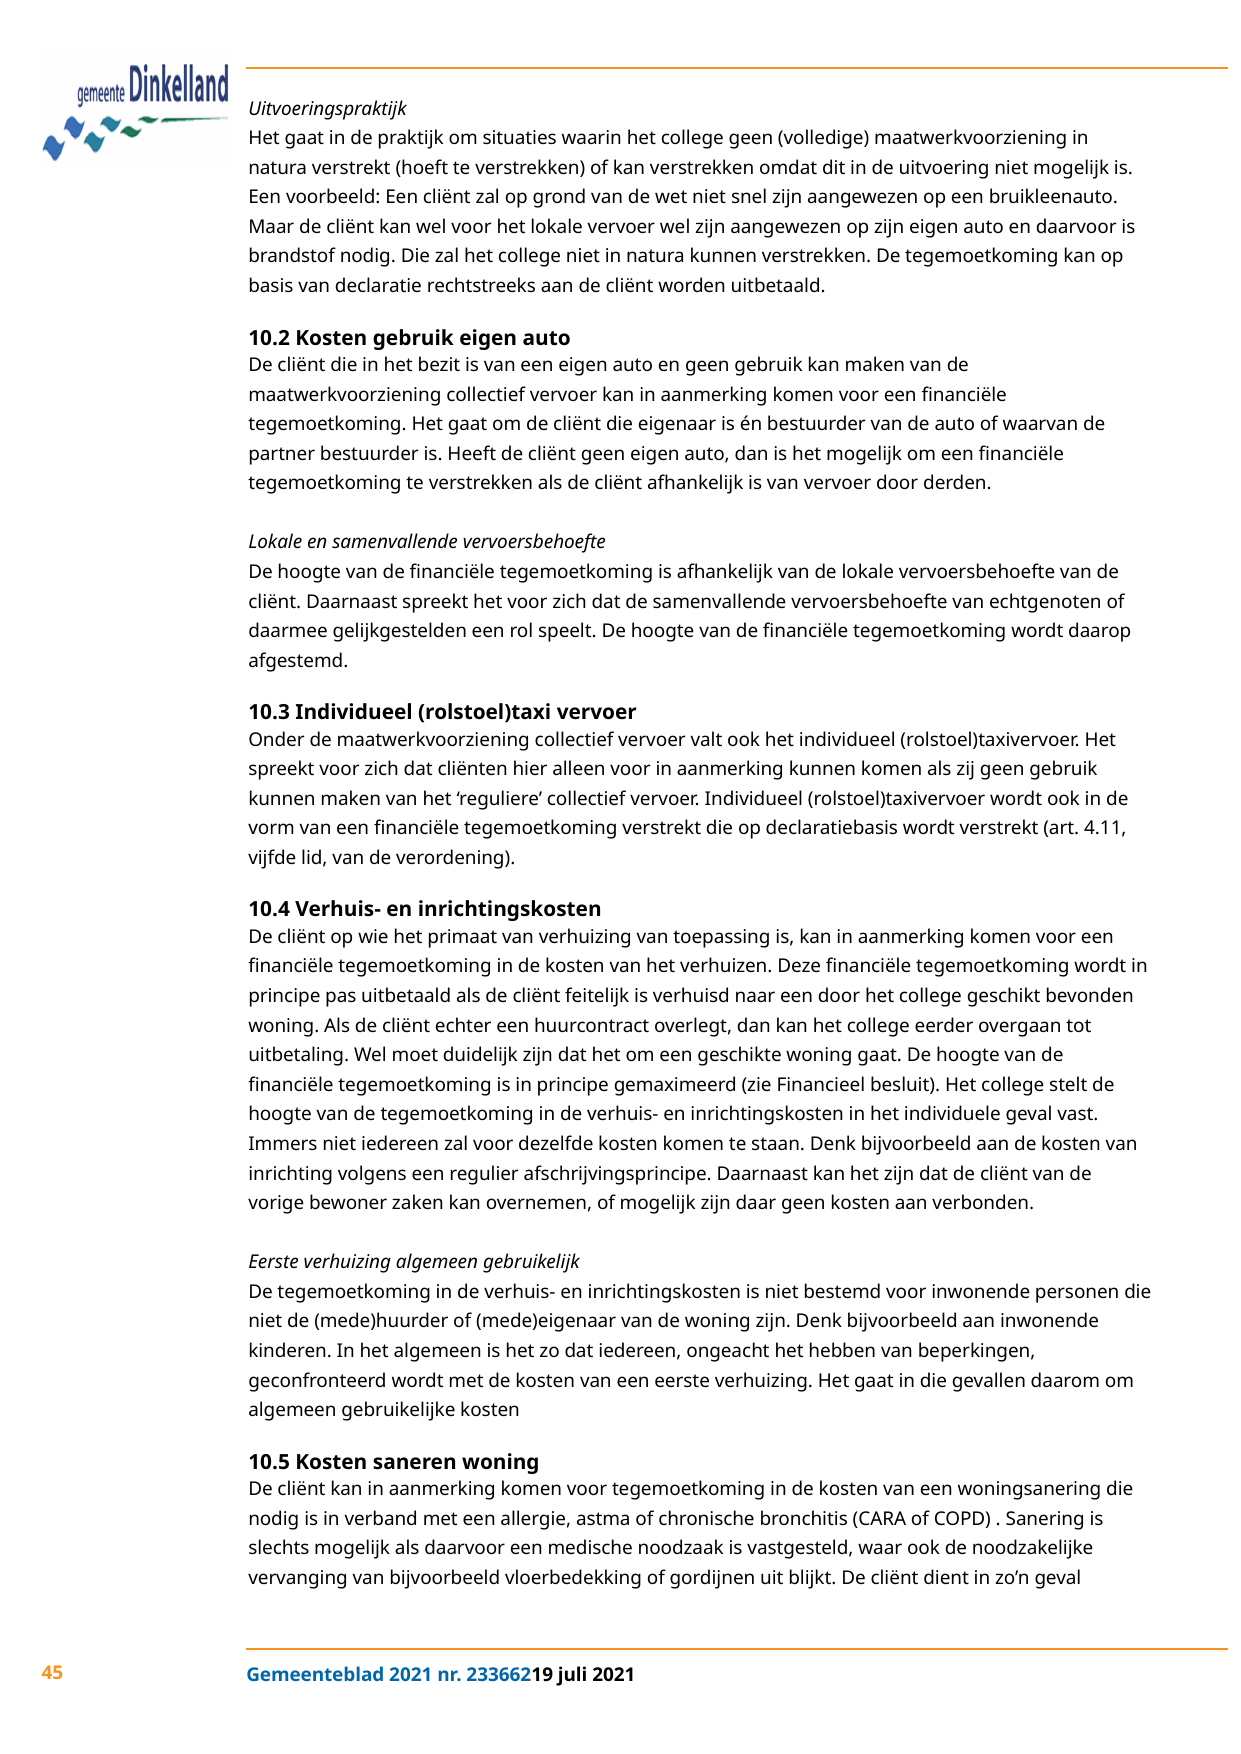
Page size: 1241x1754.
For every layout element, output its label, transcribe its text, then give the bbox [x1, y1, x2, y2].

text De tegemoetkoming in de verhuis- en inrichtingskosten is niet bestemd voor inwonende personen die niet de (mede)huurder of (mede)eigenaar van de woning zijn. Denk bijvoorbeeld aan inwonende kinderen. In het algemeen is het zo dat iedereen, ongeacht het hebben van beperkingen, geconfronteerd wordt met de kosten van een eerste verhuizing. Het gaat in die gevallen daarom om algemeen gebruikelijke kosten [248, 1278, 1152, 1422]
text De cliënt die in het bezit is van een eigen auto en geen gebruik kan maken van de maatwerkvoorziening collectief vervoer kan in aanmerking komen voor een financiële tegemoetkoming. Het gaat om de cliënt die eigenaar is én bestuurder van de auto of waarvan de partner bestuurder is. Heeft de cliënt geen eigen auto, dan is het mogelijk om een financiële tegemoetkoming te verstrekken als de cliënt afhankelijk is van vervoer door derden. [248, 351, 1152, 495]
text Eerste verhuizing algemeen gebruikelijk [248, 1248, 1152, 1274]
text Uitvoeringspraktijk [248, 95, 1152, 121]
text De hoogte van de financiële tegemoetkoming is afhankelijk van de lokale vervoersbehoefte van de cliënt. Daarnaast spreekt het voor zich dat de samenvallende vervoersbehoefte van echtgenoten of daarmee gelijkgestelden een rol speelt. De hoogte van de financiële tegemoetkoming wordt daarop afgestemd. [248, 558, 1152, 673]
text 10.4 Verhuis- en inrichtingskosten [248, 894, 1152, 923]
picture [41, 47, 231, 172]
text De cliënt kan in aanmerking komen voor tegemoetkoming in de kosten van een woningsanering die nodig is in verband met een allergie, astma of chronische bronchitis (CARA of COPD) . Sanering is slechts mogelijk als daarvoor een medische noodzaak is vastgesteld, waar ook de noodzakelijke vervanging van bijvoorbeeld vloerbedekking of gordijnen uit blijkt. De cliënt dient in zo’n geval [248, 1475, 1152, 1590]
text 10.3 Individueel (rolstoel)taxi vervoer [248, 697, 1152, 726]
text De cliënt op wie het primaat van verhuizing van toepassing is, kan in aanmerking komen voor een financiële tegemoetkoming in de kosten van het verhuizen. Deze financiële tegemoetkoming wordt in principe pas uitbetaald als de cliënt feitelijk is verhuisd naar een door het college geschikt bevonden woning. Als de cliënt echter een huurcontract overlegt, dan kan het college eerder overgaan tot uitbetaling. Wel moet duidelijk zijn dat het om een geschikte woning gaat. De hoogte van de financiële tegemoetkoming is in principe gemaximeerd (zie Financieel besluit). Het college stelt de hoogte van de tegemoetkoming in de verhuis- en inrichtingskosten in het individuele geval vast. Immers niet iedereen zal voor dezelfde kosten komen te staan. Denk bijvoorbeeld aan de kosten van inrichting volgens een regulier afschrijvingsprincipe. Daarnaast kan het zijn dat de cliënt van de vorige bewoner zaken kan overnemen, of mogelijk zijn daar geen kosten aan verbonden. [248, 923, 1152, 1215]
text 10.2 Kosten gebruik eigen auto [248, 323, 1152, 351]
text Onder de maatwerkvoorziening collectief vervoer valt ook het individueel (rolstoel)taxivervoer. Het spreekt voor zich dat cliënten hier alleen voor in aanmerking kunnen komen als zij geen gebruik kunnen maken van het ‘reguliere’ collectief vervoer. Individueel (rolstoel)taxivervoer wordt ook in de vorm van een financiële tegemoetkoming verstrekt die op declaratiebasis wordt verstrekt (art. 4.11, vijfde lid, van de verordening). [248, 726, 1152, 870]
text 10.5 Kosten saneren woning [248, 1447, 1152, 1475]
text Het gaat in de praktijk om situaties waarin het college geen (volledige) maatwerkvoorziening in natura verstrekt (hoeft te verstrekken) of kan verstrekken omdat dit in de uitvoering niet mogelijk is. Een voorbeeld: Een cliënt zal op grond van de wet niet snel zijn aangewezen op een bruikleenauto. Maar de cliënt kan wel voor het lokale vervoer wel zijn aangewezen op zijn eigen auto en daarvoor is brandstof nodig. Die zal het college niet in natura kunnen verstrekken. De tegemoetkoming kan op basis van declaratie rechtstreeks aan de cliënt worden uitbetaald. [248, 124, 1152, 298]
text Lokale en samenvallende vervoersbehoefte [248, 529, 1152, 554]
